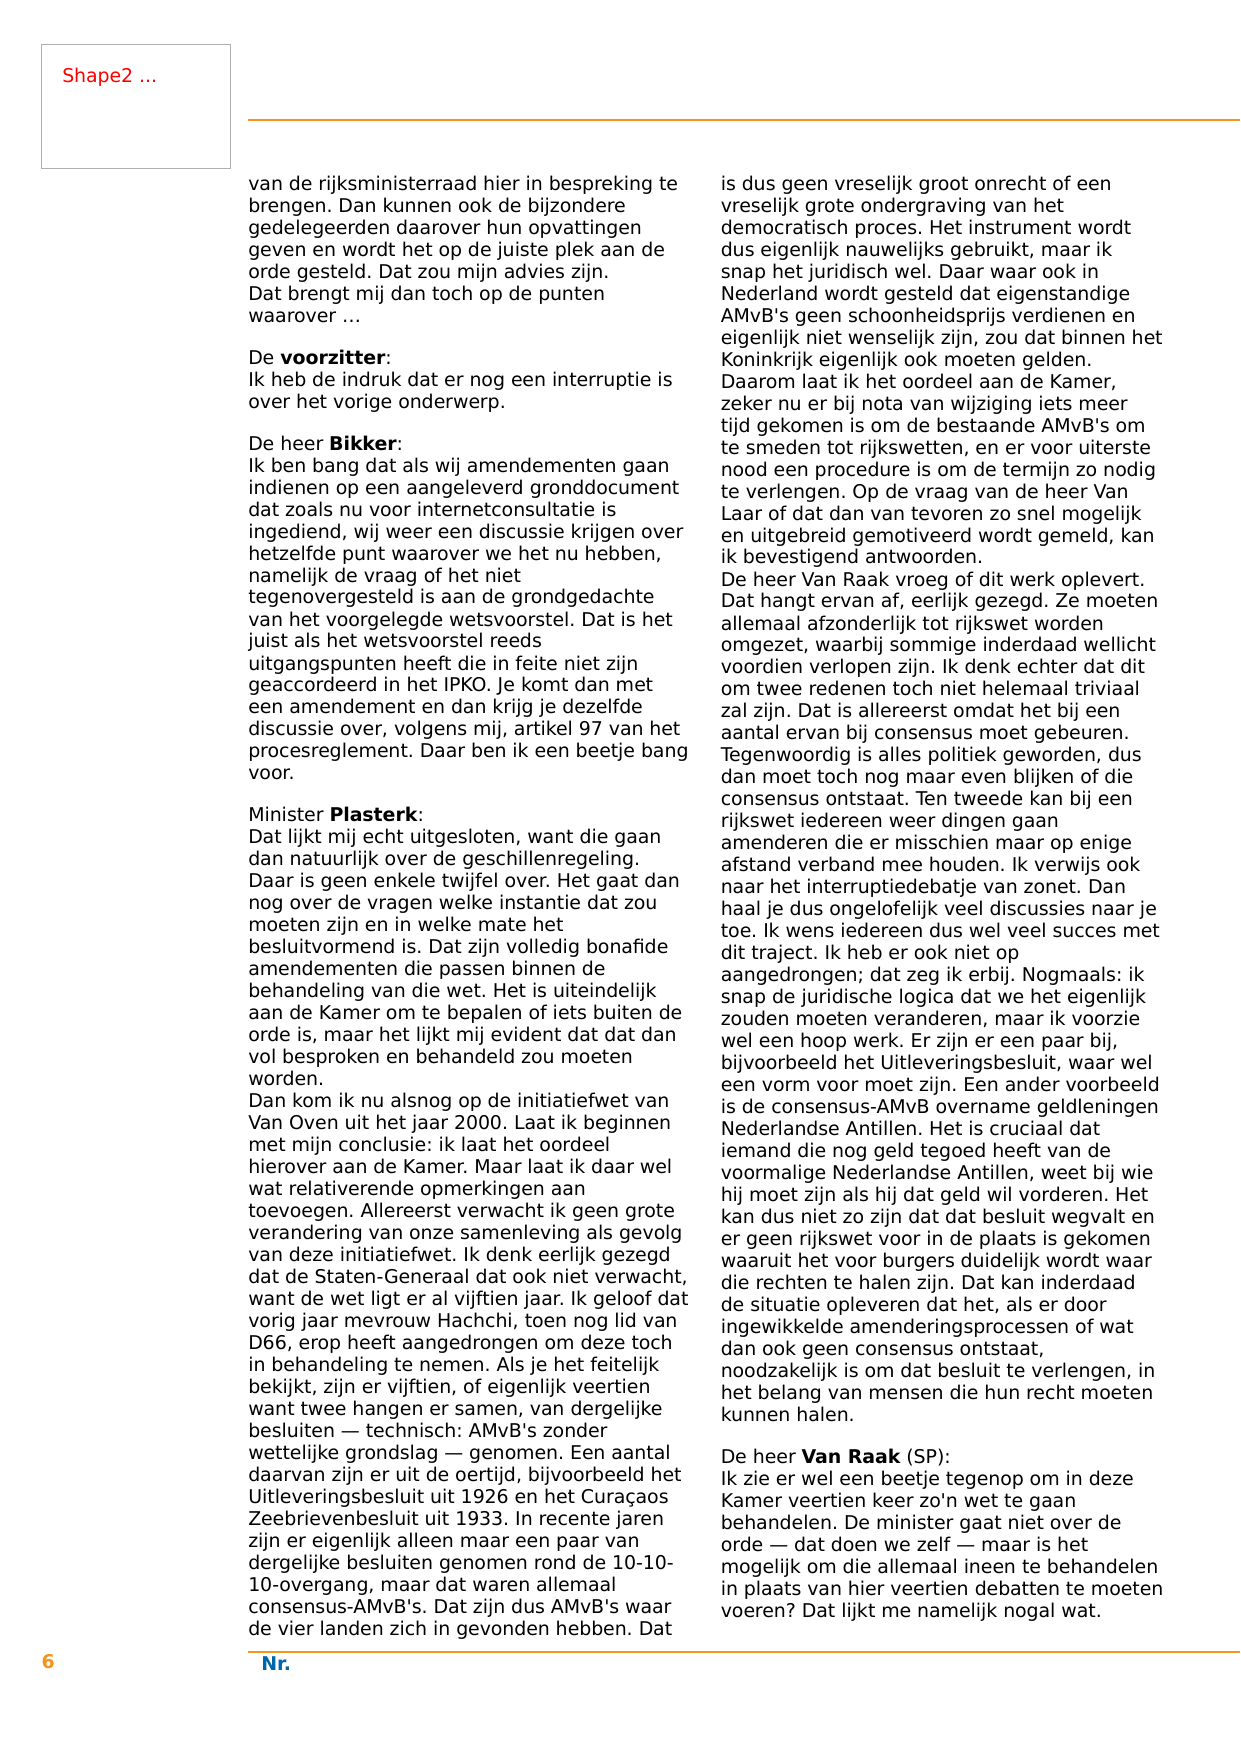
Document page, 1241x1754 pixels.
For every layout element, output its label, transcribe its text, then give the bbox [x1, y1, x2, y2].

text De heer Van Raak (SP): [721, 1446, 1163, 1468]
text De voorzitter: [248, 347, 691, 369]
text Dat lijkt mij echt uitgesloten, want die gaan dan natuurlijk over de geschillenregeling. Daar is geen enkele twijfel over. Het gaat dan nog over de vragen welke instantie dat zou moeten zijn en in welke mate het besluitvormend is. Dat zijn volledig bonafide amendementen die passen binnen de behandeling van die wet. Het is uiteindelijk aan de Kamer om te bepalen of iets buiten de orde is, maar het lijkt mij evident dat dat dan vol besproken en behandeld zou moeten worden. [248, 826, 691, 1090]
text Ik zie er wel een beetje tegenop om in deze Kamer veertien keer zo'n wet te gaan behandelen. De minister gaat niet over de orde — dat doen we zelf — maar is het mogelijk om die allemaal ineen te behandelen in plaats van hier veertien debatten te moeten voeren? Dat lijkt me namelijk nogal wat. [721, 1468, 1163, 1621]
text De heer Bikker: [248, 433, 691, 454]
text Dan kom ik nu alsnog op de initiatiefwet van Van Oven uit het jaar 2000. Laat ik beginnen met mijn conclusie: ik laat het oordeel hierover aan de Kamer. Maar laat ik daar wel wat relativerende opmerkingen aan toevoegen. Allereerst verwacht ik geen grote verandering van onze samenleving als gevolg van deze initiatiefwet. Ik denk eerlijk gezegd dat de Staten-Generaal dat ook niet verwacht, want de wet ligt er al vijftien jaar. Ik geloof dat vorig jaar mevrouw Hachchi, toen nog lid van D66, erop heeft aangedrongen om deze toch in behandeling te nemen. Als je het feitelijk bekijkt, zijn er vijftien, of eigenlijk veertien want twee hangen er samen, van dergelijke besluiten — technisch: AMvB's zonder wettelijke grondslag — genomen. Een aantal daarvan zijn er uit de oertijd, bijvoorbeeld het Uitleveringsbesluit uit 1926 en het Curaçaos Zeebrievenbesluit uit 1933. In recente jaren zijn er eigenlijk alleen maar een paar van dergelijke besluiten genomen rond de 10-10-10-overgang, maar dat waren allemaal consensus-AMvB's. Dat zijn dus AMvB's waar de vier landen zich in gevonden hebben. Dat [248, 1090, 691, 1639]
text Minister Plasterk: [248, 804, 691, 826]
text is dus geen vreselijk groot onrecht of een vreselijk grote ondergraving van het democratisch proces. Het instrument wordt dus eigenlijk nauwelijks gebruikt, maar ik snap het juridisch wel. Daar waar ook in Nederland wordt gesteld dat eigenstandige AMvB's geen schoonheidsprijs verdienen en eigenlijk niet wenselijk zijn, zou dat binnen het Koninkrijk eigenlijk ook moeten gelden. Daarom laat ik het oordeel aan de Kamer, zeker nu er bij nota van wijziging iets meer tijd gekomen is om de bestaande AMvB's om te smeden tot rijkswetten, en er voor uiterste nood een procedure is om de termijn zo nodig te verlengen. Op de vraag van de heer Van Laar of dat dan van tevoren zo snel mogelijk en uitgebreid gemotiveerd wordt gemeld, kan ik bevestigend antwoorden. [721, 173, 1163, 568]
text van de rijksministerraad hier in bespreking te brengen. Dan kunnen ook de bijzondere gedelegeerden daarover hun opvattingen geven en wordt het op de juiste plek aan de orde gesteld. Dat zou mijn advies zijn. [248, 173, 691, 283]
text Ik ben bang dat als wij amendementen gaan indienen op een aangeleverd gronddocument dat zoals nu voor internetconsultatie is ingediend, wij weer een discussie krijgen over hetzelfde punt waarover we het nu hebben, namelijk de vraag of het niet tegenovergesteld is aan de grondgedachte van het voorgelegde wetsvoorstel. Dat is het juist als het wetsvoorstel reeds uitgangspunten heeft die in feite niet zijn geaccordeerd in het IPKO. Je komt dan met een amendement en dan krijg je dezelfde discussie over, volgens mij, artikel 97 van het procesreglement. Daar ben ik een beetje bang voor. [248, 454, 691, 784]
text Dat brengt mij dan toch op de punten waarover … [248, 283, 691, 327]
text Ik heb de indruk dat er nog een interruptie is over het vorige onderwerp. [248, 369, 691, 413]
text De heer Van Raak vroeg of dit werk oplevert. Dat hangt ervan af, eerlijk gezegd. Ze moeten allemaal afzonderlijk tot rijkswet worden omgezet, waarbij sommige inderdaad wellicht voordien verlopen zijn. Ik denk echter dat dit om twee redenen toch niet helemaal triviaal zal zijn. Dat is allereerst omdat het bij een aantal ervan bij consensus moet gebeuren. Tegenwoordig is alles politiek geworden, dus dan moet toch nog maar even blijken of die consensus ontstaat. Ten tweede kan bij een rijkswet iedereen weer dingen gaan amenderen die er misschien maar op enige afstand verband mee houden. Ik verwijs ook naar het interruptiedebatje van zonet. Dan haal je dus ongelofelijk veel discussies naar je toe. Ik wens iedereen dus wel veel succes met dit traject. Ik heb er ook niet op aangedrongen; dat zeg ik erbij. Nogmaals: ik snap de juridische logica dat we het eigenlijk zouden moeten veranderen, maar ik voorzie wel een hoop werk. Er zijn er een paar bij, bijvoorbeeld het Uitleveringsbesluit, waar wel een vorm voor moet zijn. Een ander voorbeeld is de consensus-AMvB overname geldleningen Nederlandse Antillen. Het is cruciaal dat iemand die nog geld tegoed heeft van de voormalige Nederlandse Antillen, weet bij wie hij moet zijn als hij dat geld wil vorderen. Het kan dus niet zo zijn dat dat besluit wegvalt en er geen rijkswet voor in de plaats is gekomen waaruit het voor burgers duidelijk wordt waar die rechten te halen zijn. Dat kan inderdaad de situatie opleveren dat het, als er door ingewikkelde amenderingsprocessen of wat dan ook geen consensus ontstaat, noodzakelijk is om dat besluit te verlengen, in het belang van mensen die hun recht moeten kunnen halen. [721, 568, 1163, 1426]
